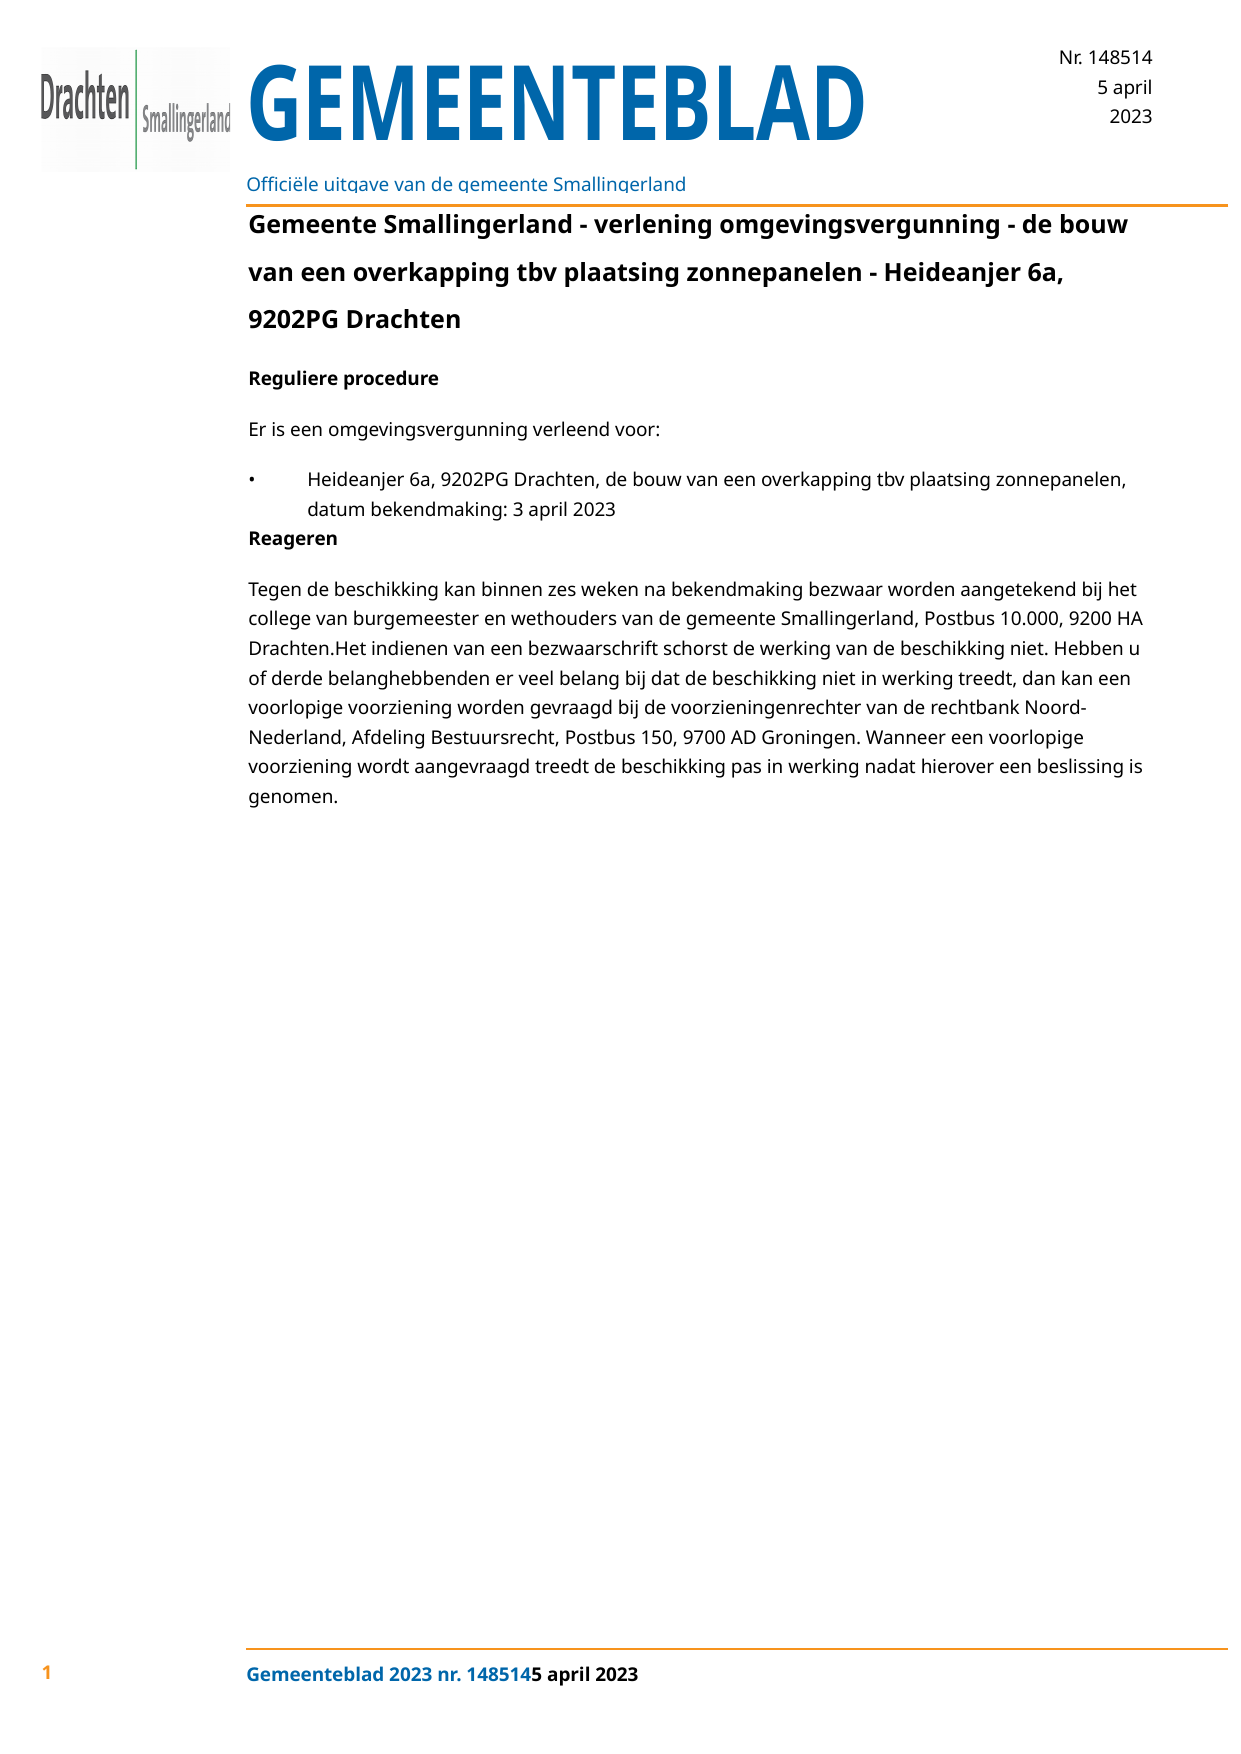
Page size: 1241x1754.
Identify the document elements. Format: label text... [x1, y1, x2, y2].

picture [41, 47, 231, 172]
text Reguliere procedure [248, 366, 1152, 391]
text Er is een omgevingsvergunning verleend voor: [248, 416, 1152, 442]
list Heideanjer 6a, 9202PG Drachten, de bouw van een overkapping tbv plaatsing zonnepanelen, datum bekendmaking: 3 april 2023 [248, 466, 1152, 522]
text Reageren [248, 526, 1152, 551]
text Gemeente Smallingerland - verlening omgevingsvergunning - de bouw van een overkapping tbv plaatsing zonnepanelen - Heideanjer 6a, 9202PG Drachten [248, 207, 1152, 336]
text Tegen de beschikking kan binnen zes weken na bekendmaking bezwaar worden aangetekend bij het college van burgemeester en wethouders van de gemeente Smallingerland, Postbus 10.000, 9200 HA Drachten.Het indienen van een bezwaarschrift schorst de werking van de beschikking niet. Hebben u of derde belanghebbenden er veel belang bij dat de beschikking niet in werking treedt, dan kan een voorlopige voorziening worden gevraagd bij de voorzieningenrechter van de rechtbank Noord-Nederland, Afdeling Bestuursrecht, Postbus 150, 9700 AD Groningen. Wanneer een voorlopige voorziening wordt aangevraagd treedt de beschikking pas in werking nadat hierover een beslissing is genomen. [248, 576, 1152, 809]
